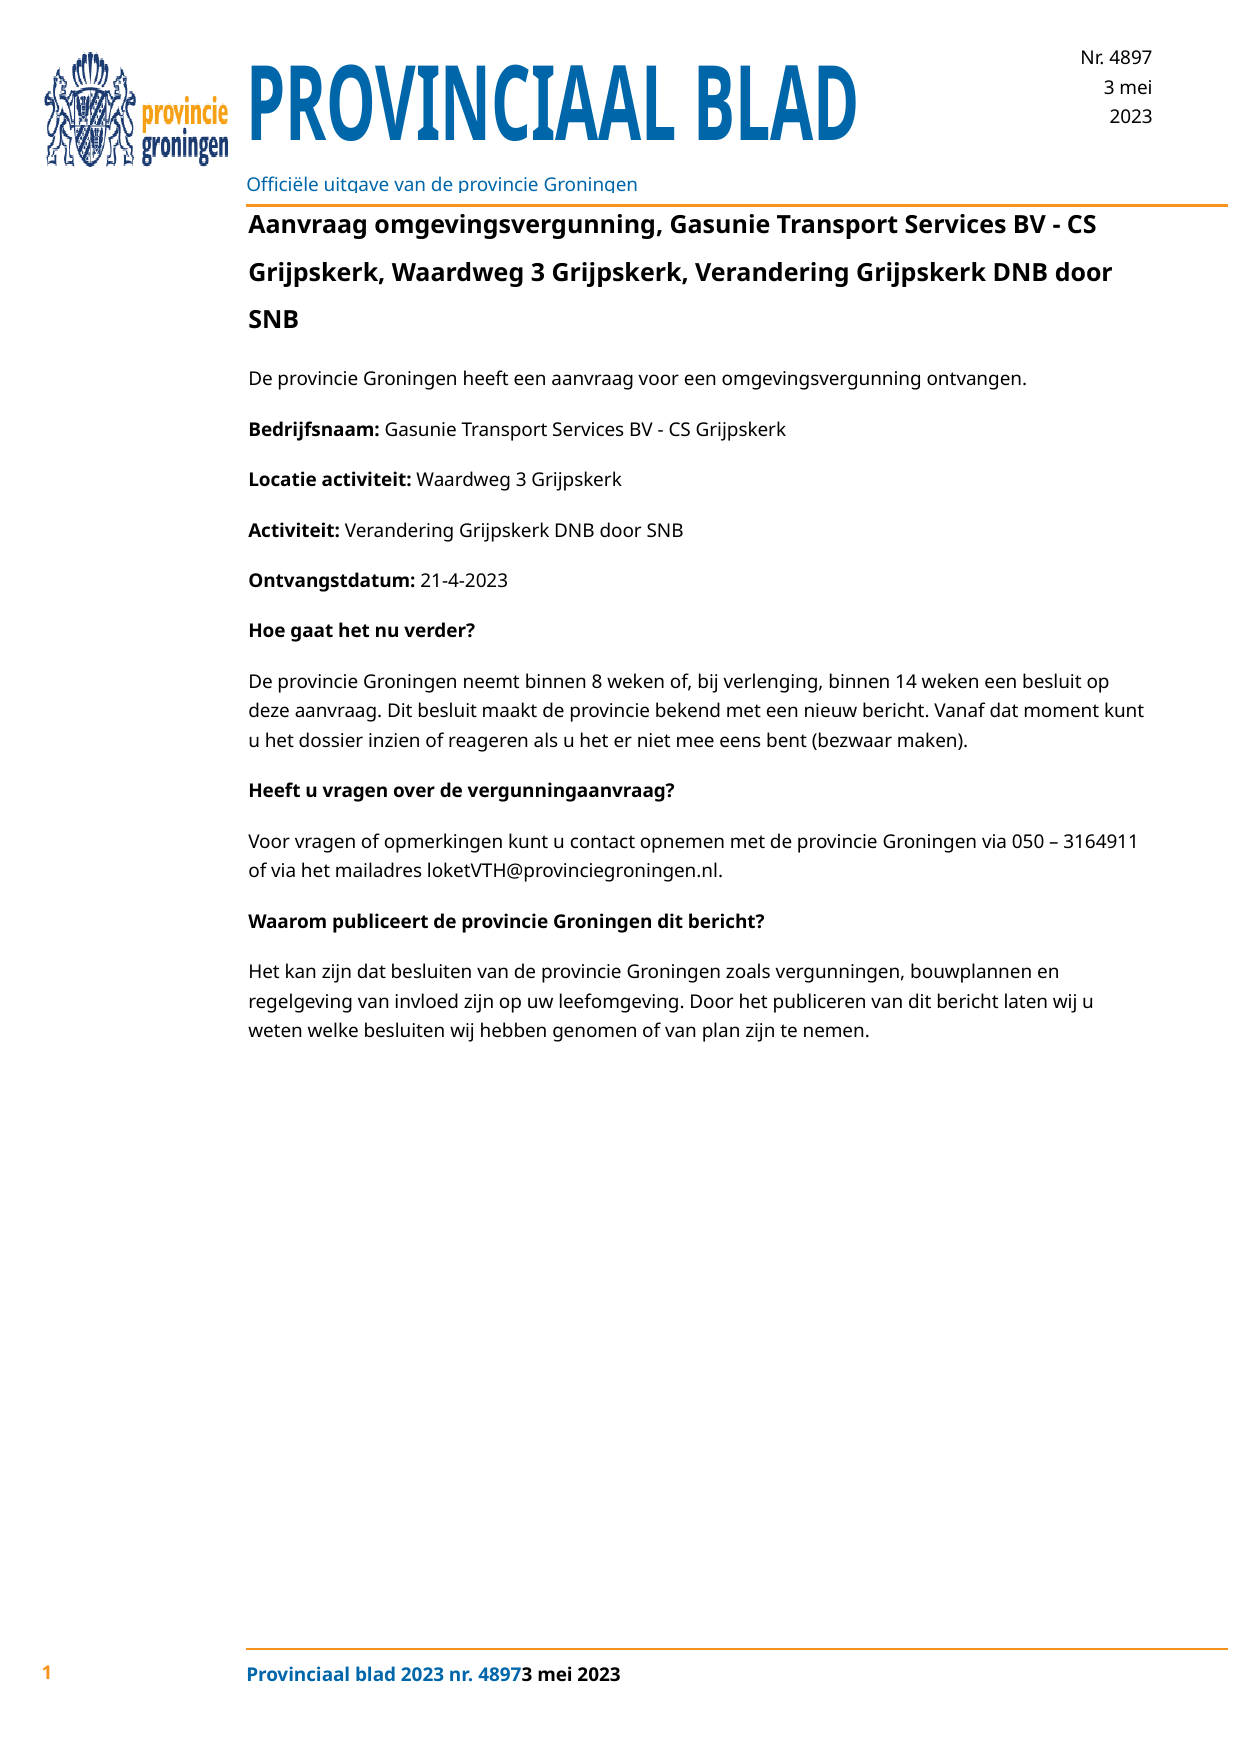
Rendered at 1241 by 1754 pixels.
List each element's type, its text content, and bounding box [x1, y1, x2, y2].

text De provincie Groningen heeft een aanvraag voor een omgevingsvergunning ontvangen. [248, 366, 1152, 391]
text Ontvangstdatum: 21-4-2023 [248, 567, 1152, 593]
picture [41, 47, 231, 172]
text Bedrijfsnaam: Gasunie Transport Services BV - CS Grijpskerk [248, 416, 1152, 442]
text Het kan zijn dat besluiten van de provincie Groningen zoals vergunningen, bouwplannen en regelgeving van invloed zijn op uw leefomgeving. Door het publiceren van dit bericht laten wij u weten welke besluiten wij hebben genomen of van plan zijn te nemen. [248, 958, 1152, 1043]
text Activiteit: Verandering Grijpskerk DNB door SNB [248, 517, 1152, 542]
text Locatie activiteit: Waardweg 3 Grijpskerk [248, 466, 1152, 492]
text Waarom publiceert de provincie Groningen dit bericht? [248, 908, 1152, 934]
text De provincie Groningen neemt binnen 8 weken of, bij verlenging, binnen 14 weken een besluit op deze aanvraag. Dit besluit maakt de provincie bekend met een nieuw bericht. Vanaf dat moment kunt u het dossier inzien of reageren als u het er niet mee eens bent (bezwaar maken). [248, 668, 1152, 753]
text Heeft u vragen over de vergunningaanvraag? [248, 778, 1152, 803]
text Aanvraag omgevingsvergunning, Gasunie Transport Services BV - CS Grijpskerk, Waardweg 3 Grijpskerk, Verandering Grijpskerk DNB door SNB [248, 207, 1152, 336]
text Hoe gaat het nu verder? [248, 618, 1152, 643]
text Voor vragen of opmerkingen kunt u contact opnemen met de provincie Groningen via 050 – 3164911 of via het mailadres loketVTH@provinciegroningen.nl. [248, 828, 1152, 883]
